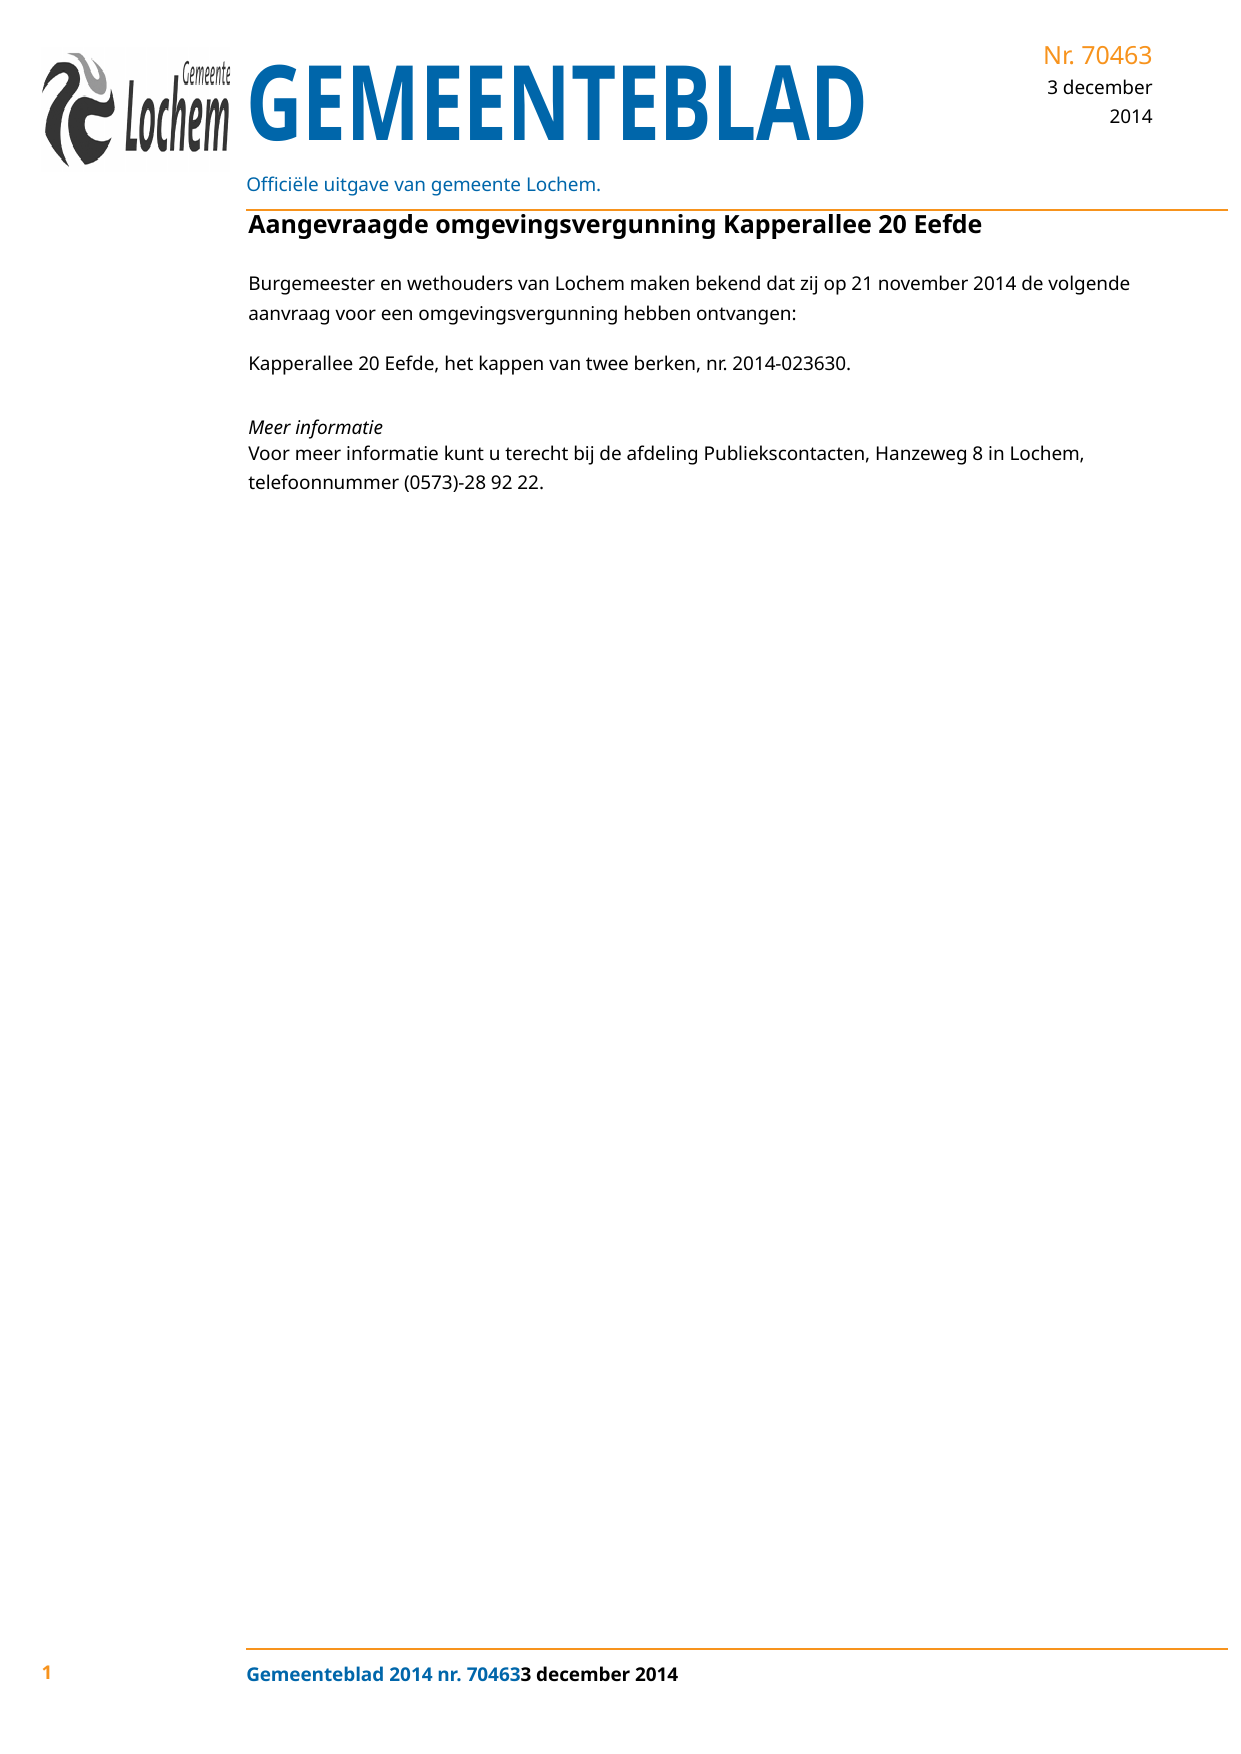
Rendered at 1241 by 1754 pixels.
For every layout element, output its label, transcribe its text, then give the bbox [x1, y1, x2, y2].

text Meer informatie [248, 414, 1152, 440]
text Burgemeester en wethouders van Lochem maken bekend dat zij op 21 november 2014 de volgende aanvraag voor een omgevingsvergunning hebben ontvangen: [248, 270, 1152, 326]
text Voor meer informatie kunt u terecht bij de afdeling Publiekscontacten, Hanzeweg 8 in Lochem, telefoonnummer (0573)-28 92 22. [248, 440, 1152, 495]
text Kapperallee 20 Eefde, het kappen van twee berken, nr. 2014-023630. [248, 350, 1152, 376]
text Aangevraagde omgevingsvergunning Kapperallee 20 Eefde [248, 211, 1152, 241]
picture [41, 47, 231, 172]
